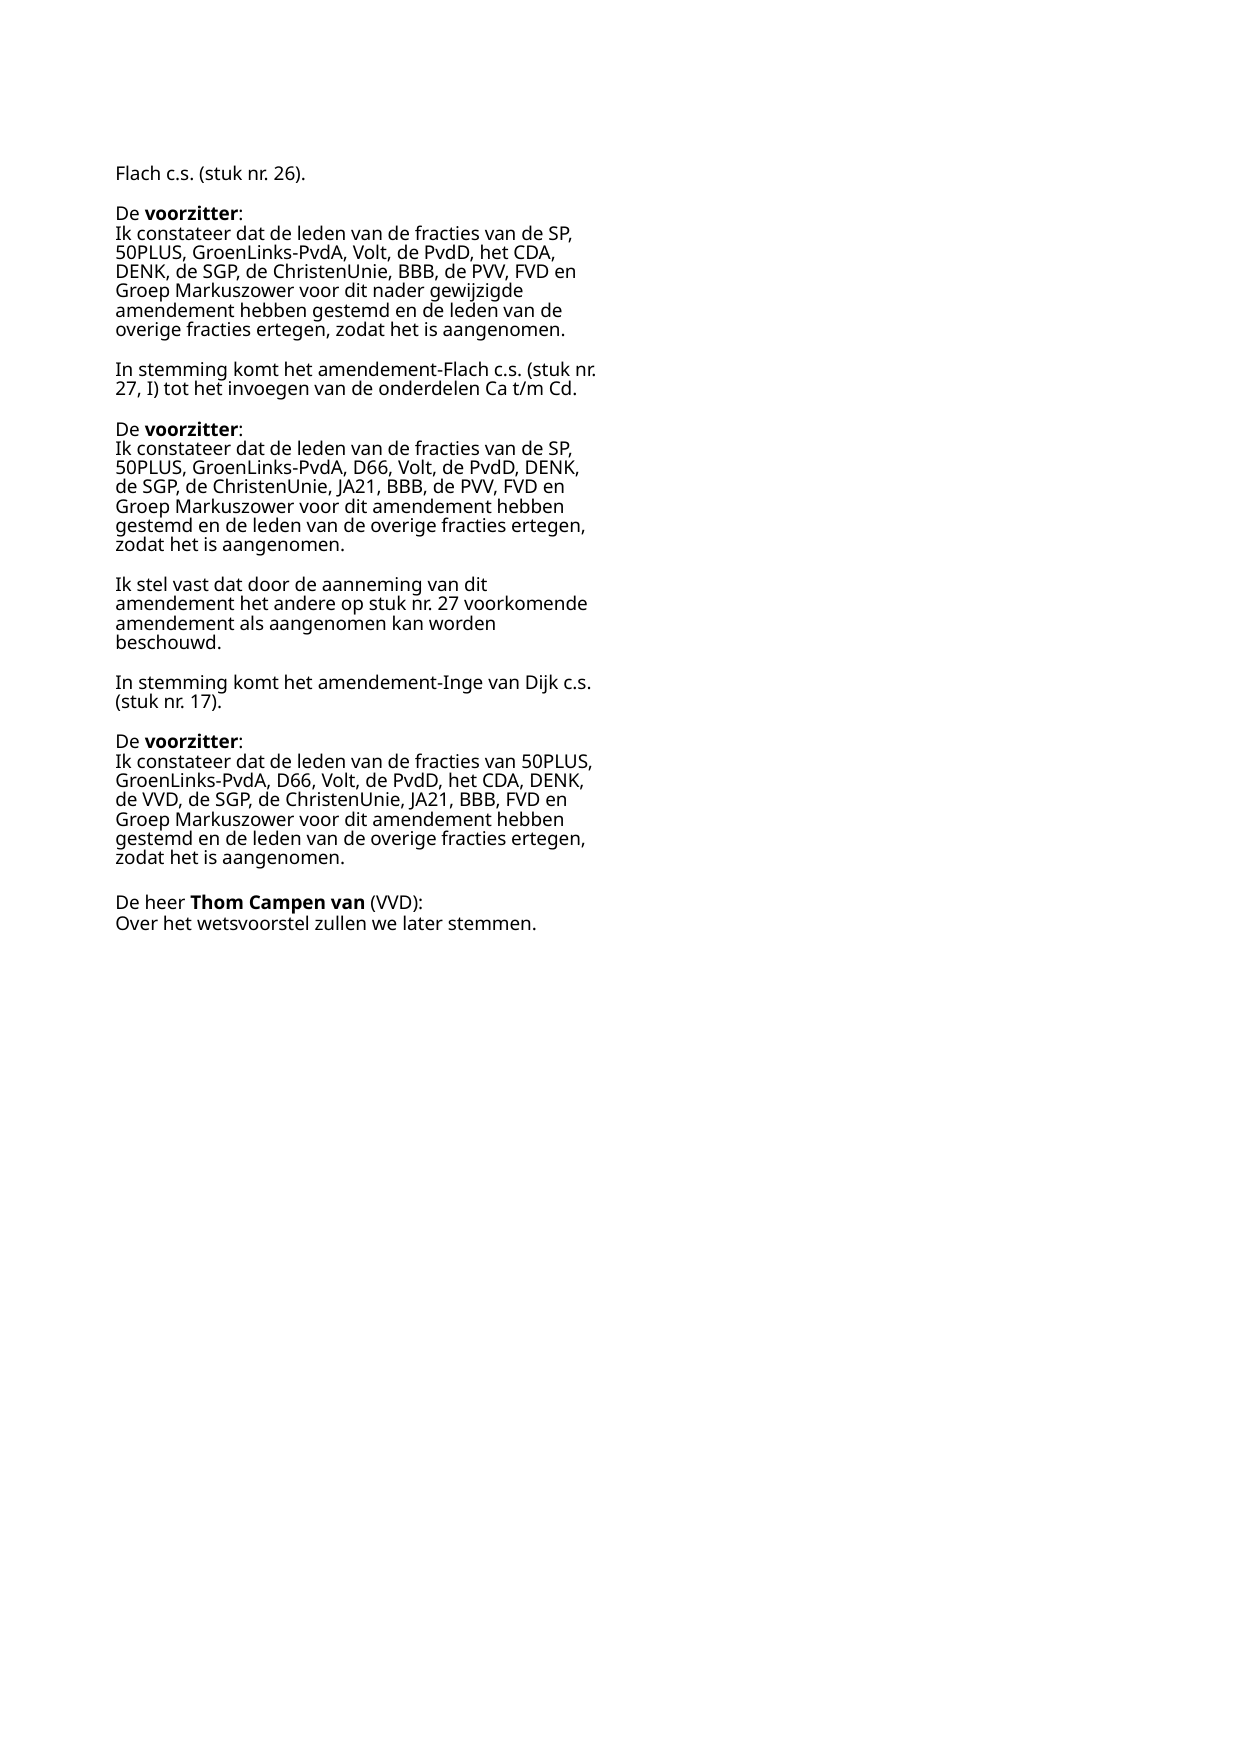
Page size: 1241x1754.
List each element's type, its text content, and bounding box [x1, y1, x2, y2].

text In stemming komt het amendement-Flach c.s. (stuk nr. 27, I) tot het invoegen van de onderdelen Ca t/m Cd. [115, 361, 605, 400]
text In stemming komt het amendement-Inge van Dijk c.s. (stuk nr. 17). [115, 674, 605, 713]
text De voorzitter: [115, 733, 605, 753]
text Ik stel vast dat door de aanneming van dit amendement het andere op stuk nr. 27 voorkomende amendement als aangenomen kan worden beschouwd. [115, 576, 605, 653]
text Flach c.s. (stuk nr. 26). [115, 165, 605, 184]
text De voorzitter: [115, 421, 605, 440]
text Ik constateer dat de leden van de fracties van 50PLUS, GroenLinks-PvdA, D66, Volt, de PvdD, het CDA, DENK, de VVD, de SGP, de ChristenUnie, JA21, BBB, FVD en Groep Markuszower voor dit amendement hebben gestemd en de leden van de overige fracties ertegen, zodat het is aangenomen. [115, 753, 605, 868]
text Over het wetsvoorstel zullen we later stemmen. [115, 915, 605, 934]
text Ik constateer dat de leden van de fracties van de SP, 50PLUS, GroenLinks-PvdA, D66, Volt, de PvdD, DENK, de SGP, de ChristenUnie, JA21, BBB, de PVV, FVD en Groep Markuszower voor dit amendement hebben gestemd en de leden van de overige fracties ertegen, zodat het is aangenomen. [115, 440, 605, 555]
text Ik constateer dat de leden van de fracties van de SP, 50PLUS, GroenLinks-PvdA, Volt, de PvdD, het CDA, DENK, de SGP, de ChristenUnie, BBB, de PVV, FVD en Groep Markuszower voor dit nader gewijzigde amendement hebben gestemd en de leden van de overige fracties ertegen, zodat het is aangenomen. [115, 225, 605, 340]
text De voorzitter: [115, 205, 605, 225]
text De heer Thom Campen van (VVD): [115, 889, 605, 915]
